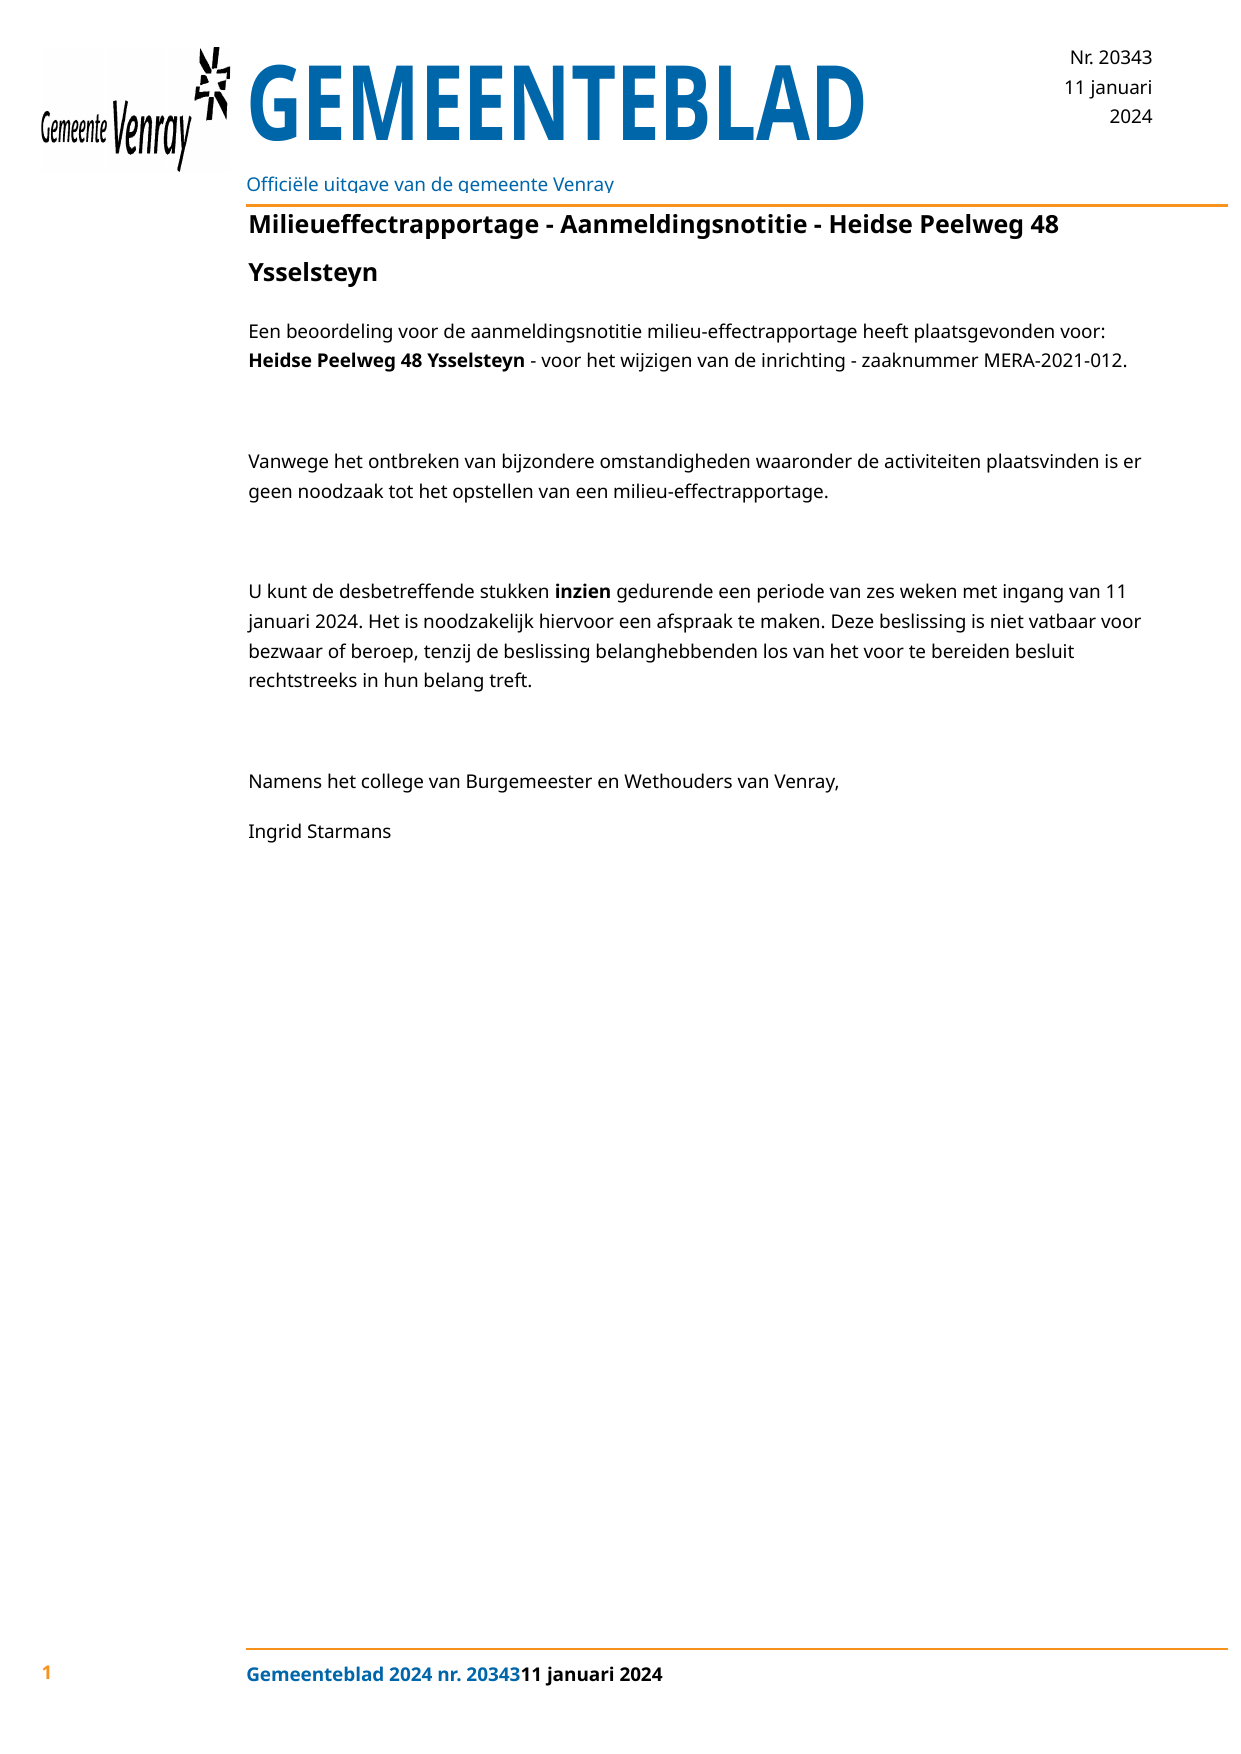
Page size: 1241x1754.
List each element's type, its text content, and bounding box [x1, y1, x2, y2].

text Namens het college van Burgemeester en Wethouders van Venray, [248, 768, 1152, 794]
picture [41, 47, 231, 172]
text U kunt de desbetreffende stukken inzien gedurende een periode van zes weken met ingang van 11 januari 2024. Het is noodzakelijk hiervoor een afspraak te maken. Deze beslissing is niet vatbaar voor bezwaar of beroep, tenzij de beslissing belanghebbenden los van het voor te bereiden besluit rechtstreeks in hun belang treft. [248, 579, 1152, 693]
text Vanwege het ontbreken van bijzondere omstandigheden waaronder de activiteiten plaatsvinden is er geen noodzaak tot het opstellen van een milieu-effectrapportage. [248, 448, 1152, 504]
text Een beoordeling voor de aanmeldingsnotitie milieu-effectrapportage heeft plaatsgevonden voor: Heidse Peelweg 48 Ysselsteyn - voor het wijzigen van de inrichting - zaaknummer MERA-2021-012. [248, 318, 1152, 373]
text Ingrid Starmans [248, 819, 1152, 844]
text Milieueffectrapportage - Aanmeldingsnotitie - Heidse Peelweg 48 Ysselsteyn [248, 207, 1152, 288]
